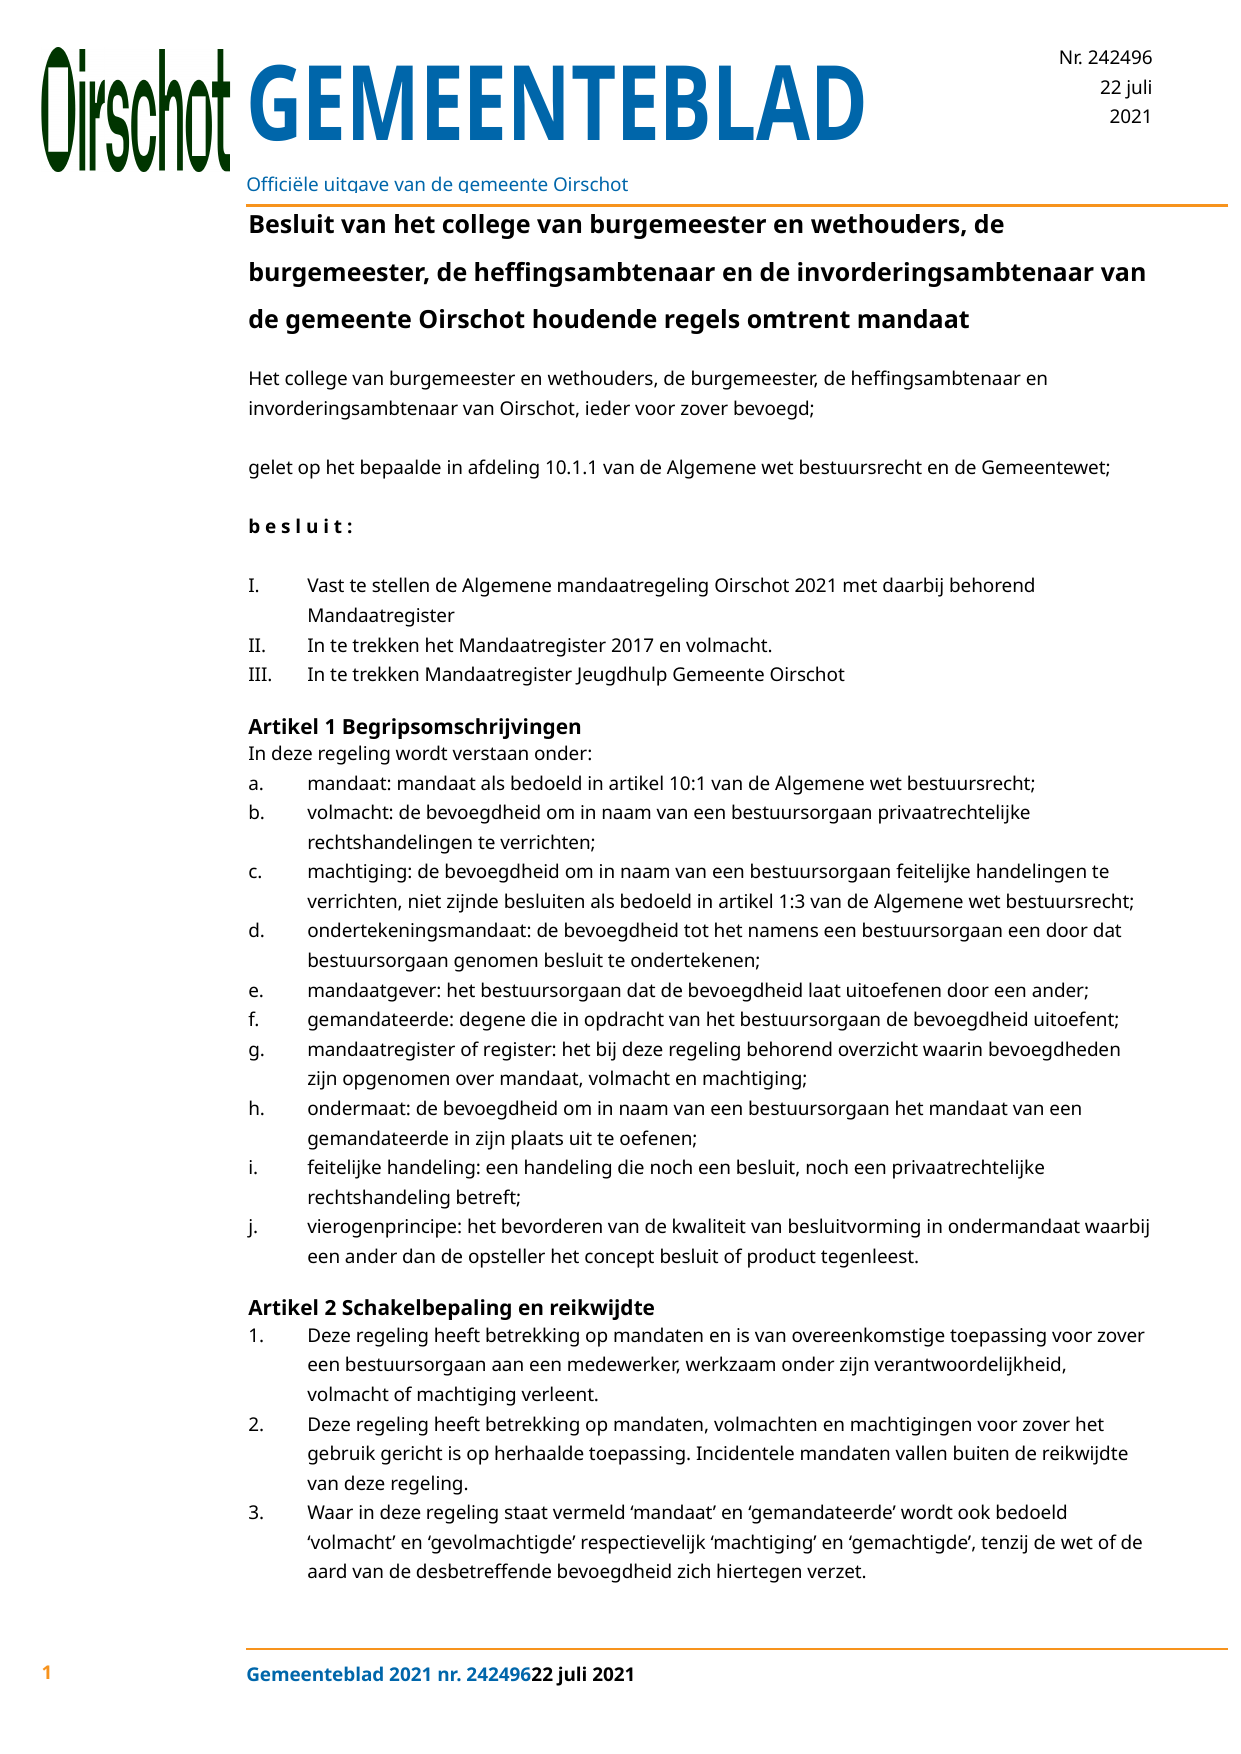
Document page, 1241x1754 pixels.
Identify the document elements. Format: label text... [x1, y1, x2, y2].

picture [41, 47, 231, 172]
text gelet op het bepaalde in afdeling 10.1.1 van de Algemene wet bestuursrecht en de Gemeentewet; [248, 454, 1152, 480]
text b e s l u i t : [248, 513, 1152, 539]
list In te trekken Mandaatregister Jeugdhulp Gemeente Oirschot [248, 661, 1152, 687]
list ondermaat: de bevoegdheid om in naam van een bestuursorgaan het mandaat van een gemandateerde in zijn plaats uit te oefenen; [248, 1095, 1152, 1151]
list Deze regeling heeft betrekking op mandaten, volmachten en machtigingen voor zover het gebruik gericht is op herhaalde toepassing. Incidentele mandaten vallen buiten de reikwijdte van deze regeling. [248, 1411, 1152, 1496]
list Waar in deze regeling staat vermeld ‘mandaat’ en ‘gemandateerde’ wordt ook bedoeld ‘volmacht’ en ‘gevolmachtigde’ respectievelijk ‘machtiging’ en ‘gemachtigde’, tenzij de wet of de aard van de desbetreffende bevoegdheid zich hiertegen verzet. [248, 1499, 1152, 1584]
text In deze regeling wordt verstaan onder: [248, 740, 1152, 766]
text Besluit van het college van burgemeester en wethouders, de burgemeester, de heffingsambtenaar en de invorderingsambtenaar van de gemeente Oirschot houdende regels omtrent mandaat [248, 207, 1152, 336]
list In te trekken het Mandaatregister 2017 en volmacht. [248, 632, 1152, 657]
list mandaatregister of register: het bij deze regeling behorend overzicht waarin bevoegdheden zijn opgenomen over mandaat, volmacht en machtiging; [248, 1036, 1152, 1091]
text Artikel 2 Schakelbepaling en reikwijdte [248, 1293, 1152, 1322]
list machtiging: de bevoegdheid om in naam van een bestuursorgaan feitelijke handelingen te verrichten, niet zijnde besluiten als bedoeld in artikel 1:3 van de Algemene wet bestuursrecht; [248, 858, 1152, 914]
list mandaatgever: het bestuursorgaan dat de bevoegdheid laat uitoefenen door een ander; [248, 977, 1152, 1003]
list ondertekeningsmandaat: de bevoegdheid tot het namens een bestuursorgaan een door dat bestuursorgaan genomen besluit te ondertekenen; [248, 918, 1152, 973]
list Deze regeling heeft betrekking op mandaten en is van overeenkomstige toepassing voor zover een bestuursorgaan aan een medewerker, werkzaam onder zijn verantwoordelijkheid, volmacht of machtiging verleent. [248, 1322, 1152, 1407]
list vierogenprincipe: het bevorderen van de kwaliteit van besluitvorming in ondermandaat waarbij een ander dan de opsteller het concept besluit of product tegenleest. [248, 1213, 1152, 1269]
text Artikel 1 Begripsomschrijvingen [248, 712, 1152, 740]
list feitelijke handeling: een handeling die noch een besluit, noch een privaatrechtelijke rechtshandeling betreft; [248, 1154, 1152, 1210]
list gemandateerde: degene die in opdracht van het bestuursorgaan de bevoegdheid uitoefent; [248, 1006, 1152, 1032]
list mandaat: mandaat als bedoeld in artikel 10:1 van de Algemene wet bestuursrecht; [248, 770, 1152, 796]
list Vast te stellen de Algemene mandaatregeling Oirschot 2021 met daarbij behorend Mandaatregister [248, 573, 1152, 628]
text Het college van burgemeester en wethouders, de burgemeester, de heffingsambtenaar en invorderingsambtenaar van Oirschot, ieder voor zover bevoegd; [248, 366, 1152, 421]
list volmacht: de bevoegdheid om in naam van een bestuursorgaan privaatrechtelijke rechtshandelingen te verrichten; [248, 799, 1152, 855]
